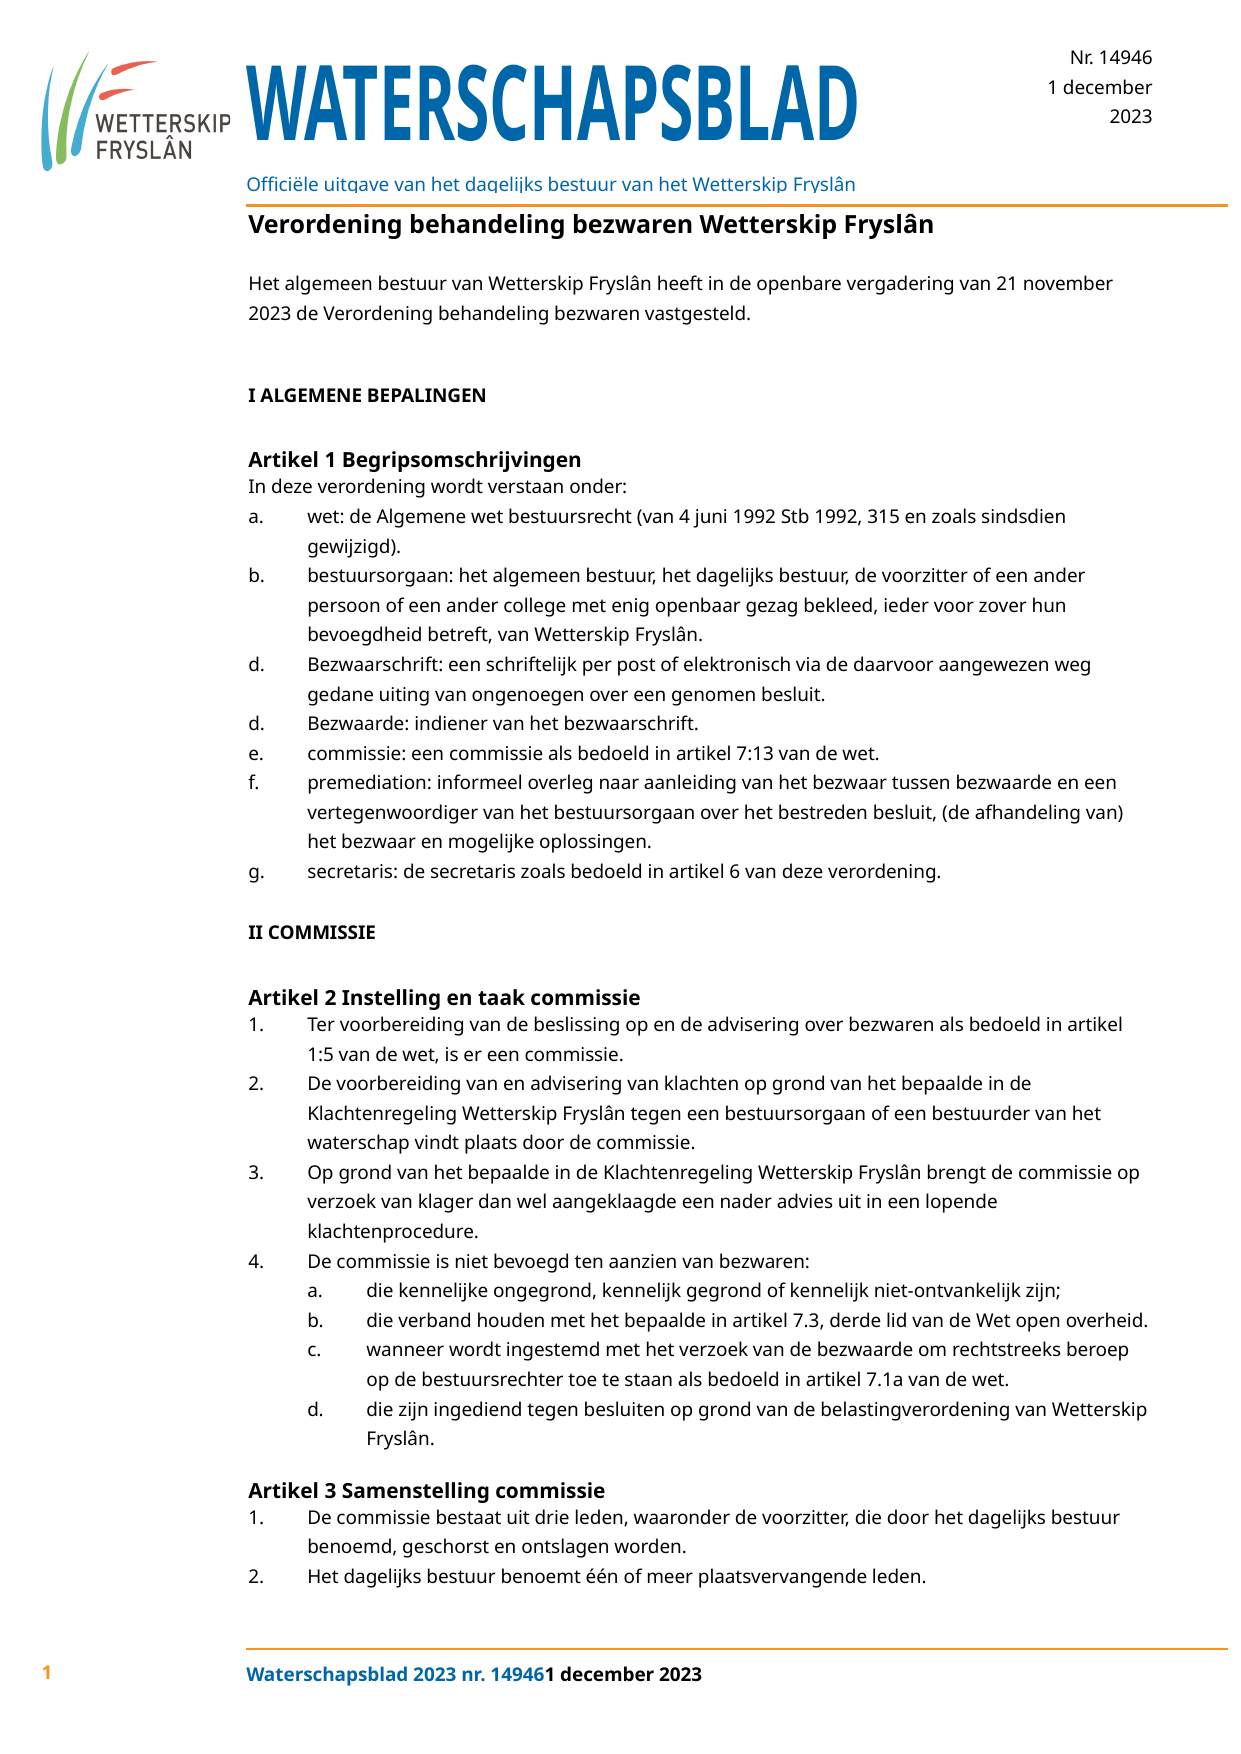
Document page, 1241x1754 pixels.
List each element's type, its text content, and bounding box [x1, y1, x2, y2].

list bestuursorgaan: het algemeen bestuur, het dagelijks bestuur, de voorzitter of een ander persoon of een ander college met enig openbaar gezag bekleed, ieder voor zover hun bevoegdheid betreft, van Wetterskip Fryslân. [248, 562, 1152, 647]
text Artikel 2 Instelling en taak commissie [248, 983, 1152, 1011]
text Artikel 1 Begripsomschrijvingen [248, 445, 1152, 474]
picture [41, 47, 231, 172]
list secretaris: de secretaris zoals bedoeld in artikel 6 van deze verordening. [248, 858, 1152, 884]
list Het dagelijks bestuur benoemt één of meer plaatsvervangende leden. [248, 1563, 1152, 1589]
text Het algemeen bestuur van Wetterskip Fryslân heeft in de openbare vergadering van 21 november 2023 de Verordening behandeling bezwaren vastgesteld. [248, 270, 1152, 326]
text I ALGEMENE BEPALINGEN [248, 380, 1152, 408]
list Op grond van het bepaalde in de Klachtenregeling Wetterskip Fryslân brengt de commissie op verzoek van klager dan wel aangeklaagde een nader advies uit in een lopende klachtenprocedure. [248, 1159, 1152, 1244]
list die zijn ingediend tegen besluiten op grond van de belastingverordening van Wetterskip Fryslân. [307, 1396, 1152, 1451]
text Verordening behandeling bezwaren Wetterskip Fryslân [248, 207, 1152, 241]
list wanneer wordt ingestemd met het verzoek van de bezwaarde om rechtstreeks beroep op de bestuursrechter toe te staan als bedoeld in artikel 7.1a van de wet. [307, 1337, 1152, 1392]
list De voorbereiding van en advisering van klachten op grond van het bepaalde in de Klachtenregeling Wetterskip Fryslân tegen een bestuursorgaan of een bestuurder van het waterschap vindt plaats door de commissie. [248, 1070, 1152, 1155]
list De commissie bestaat uit drie leden, waaronder de voorzitter, die door het dagelijks bestuur benoemd, geschorst en ontslagen worden. [248, 1504, 1152, 1559]
text In deze verordening wordt verstaan onder: [248, 474, 1152, 499]
text Artikel 3 Samenstelling commissie [248, 1476, 1152, 1504]
list wet: de Algemene wet bestuursrecht (van 4 juni 1992 Stb 1992, 315 en zoals sindsdien gewijzigd). [248, 503, 1152, 558]
list die kennelijke ongegrond, kennelijk gegrond of kennelijk niet-ontvankelijk zijn; [307, 1277, 1152, 1303]
list De commissie is niet bevoegd ten aanzien van bezwaren: [248, 1248, 1152, 1273]
list commissie: een commissie als bedoeld in artikel 7:13 van de wet. [248, 740, 1152, 766]
list Bezwaarschrift: een schriftelijk per post of elektronisch via de daarvoor aangewezen weg gedane uiting van ongenoegen over een genomen besluit. [248, 651, 1152, 706]
list die verband houden met het bepaalde in artikel 7.3, derde lid van de Wet open overheid. [307, 1307, 1152, 1333]
list Ter voorbereiding van de beslissing op en de advisering over bezwaren als bedoeld in artikel 1:5 van de wet, is er een commissie. [248, 1011, 1152, 1066]
list Bezwaarde: indiener van het bezwaarschrift. [248, 710, 1152, 736]
list premediation: informeel overleg naar aanleiding van het bezwaar tussen bezwaarde en een vertegenwoordiger van het bestuursorgaan over het bestreden besluit, (de afhandeling van) het bezwaar en mogelijke oplossingen. [248, 769, 1152, 854]
text II COMMISSIE [248, 917, 1152, 946]
